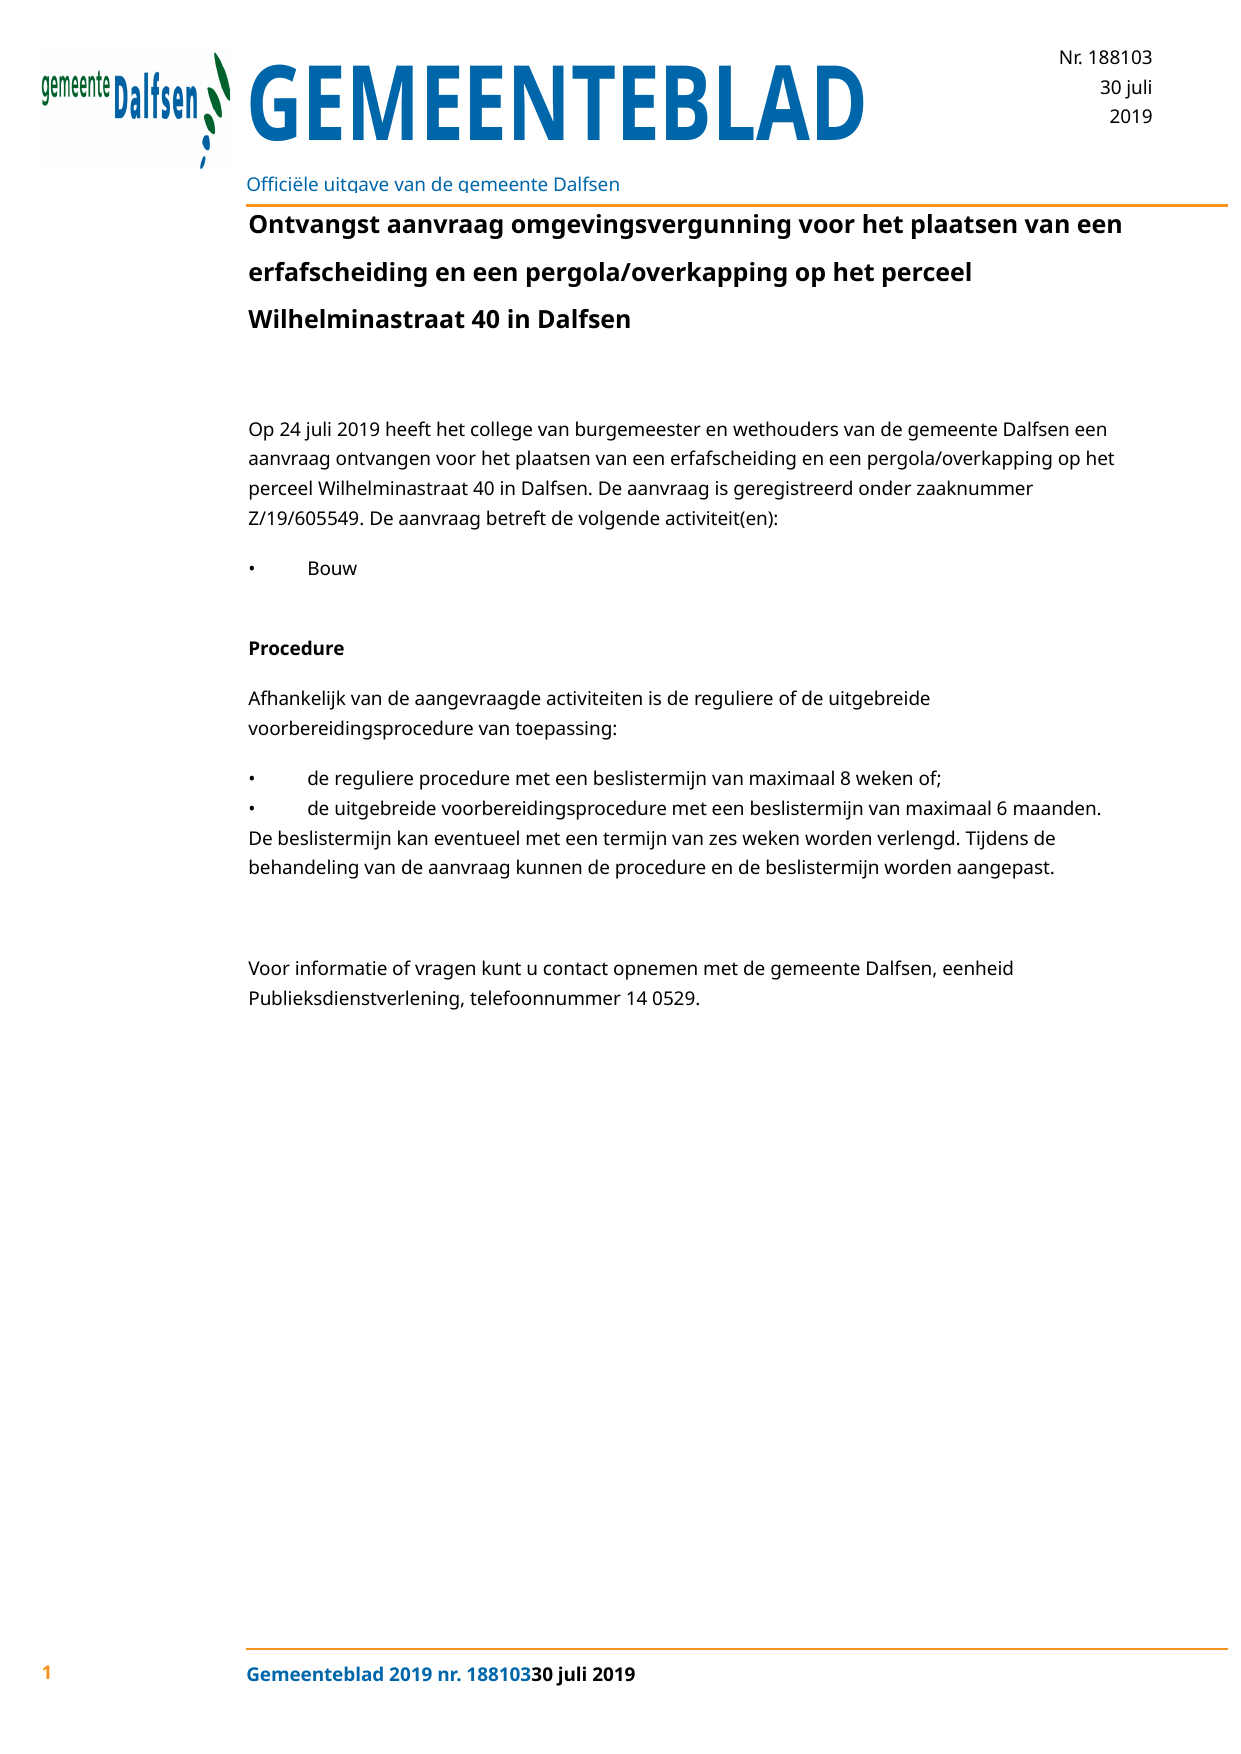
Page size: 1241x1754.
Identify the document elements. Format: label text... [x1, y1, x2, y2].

text Afhankelijk van de aangevraagde activiteiten is de reguliere of de uitgebreide voorbereidingsprocedure van toepassing: [248, 686, 1152, 741]
list de reguliere procedure met een beslistermijn van maximaal 8 weken of; [248, 766, 1152, 791]
text Voor informatie of vragen kunt u contact opnemen met de gemeente Dalfsen, eenheid Publieksdienstverlening, telefoonnummer 14 0529. [248, 955, 1152, 1010]
text Ontvangst aanvraag omgevingsvergunning voor het plaatsen van een erfafscheiding en een pergola/overkapping op het perceel Wilhelminastraat 40 in Dalfsen [248, 207, 1152, 336]
list de uitgebreide voorbereidingsprocedure met een beslistermijn van maximaal 6 maanden. [248, 795, 1152, 821]
list Bouw [248, 555, 1152, 581]
text De beslistermijn kan eventueel met een termijn van zes weken worden verlengd. Tijdens de behandeling van de aanvraag kunnen de procedure en de beslistermijn worden aangepast. [248, 825, 1152, 880]
picture [41, 47, 231, 172]
text Procedure [248, 635, 1152, 661]
text Op 24 juli 2019 heeft het college van burgemeester en wethouders van de gemeente Dalfsen een aanvraag ontvangen voor het plaatsen van een erfafscheiding en een pergola/overkapping op het perceel Wilhelminastraat 40 in Dalfsen. De aanvraag is geregistreerd onder zaaknummer Z/19/605549. De aanvraag betreft de volgende activiteit(en): [248, 416, 1152, 530]
